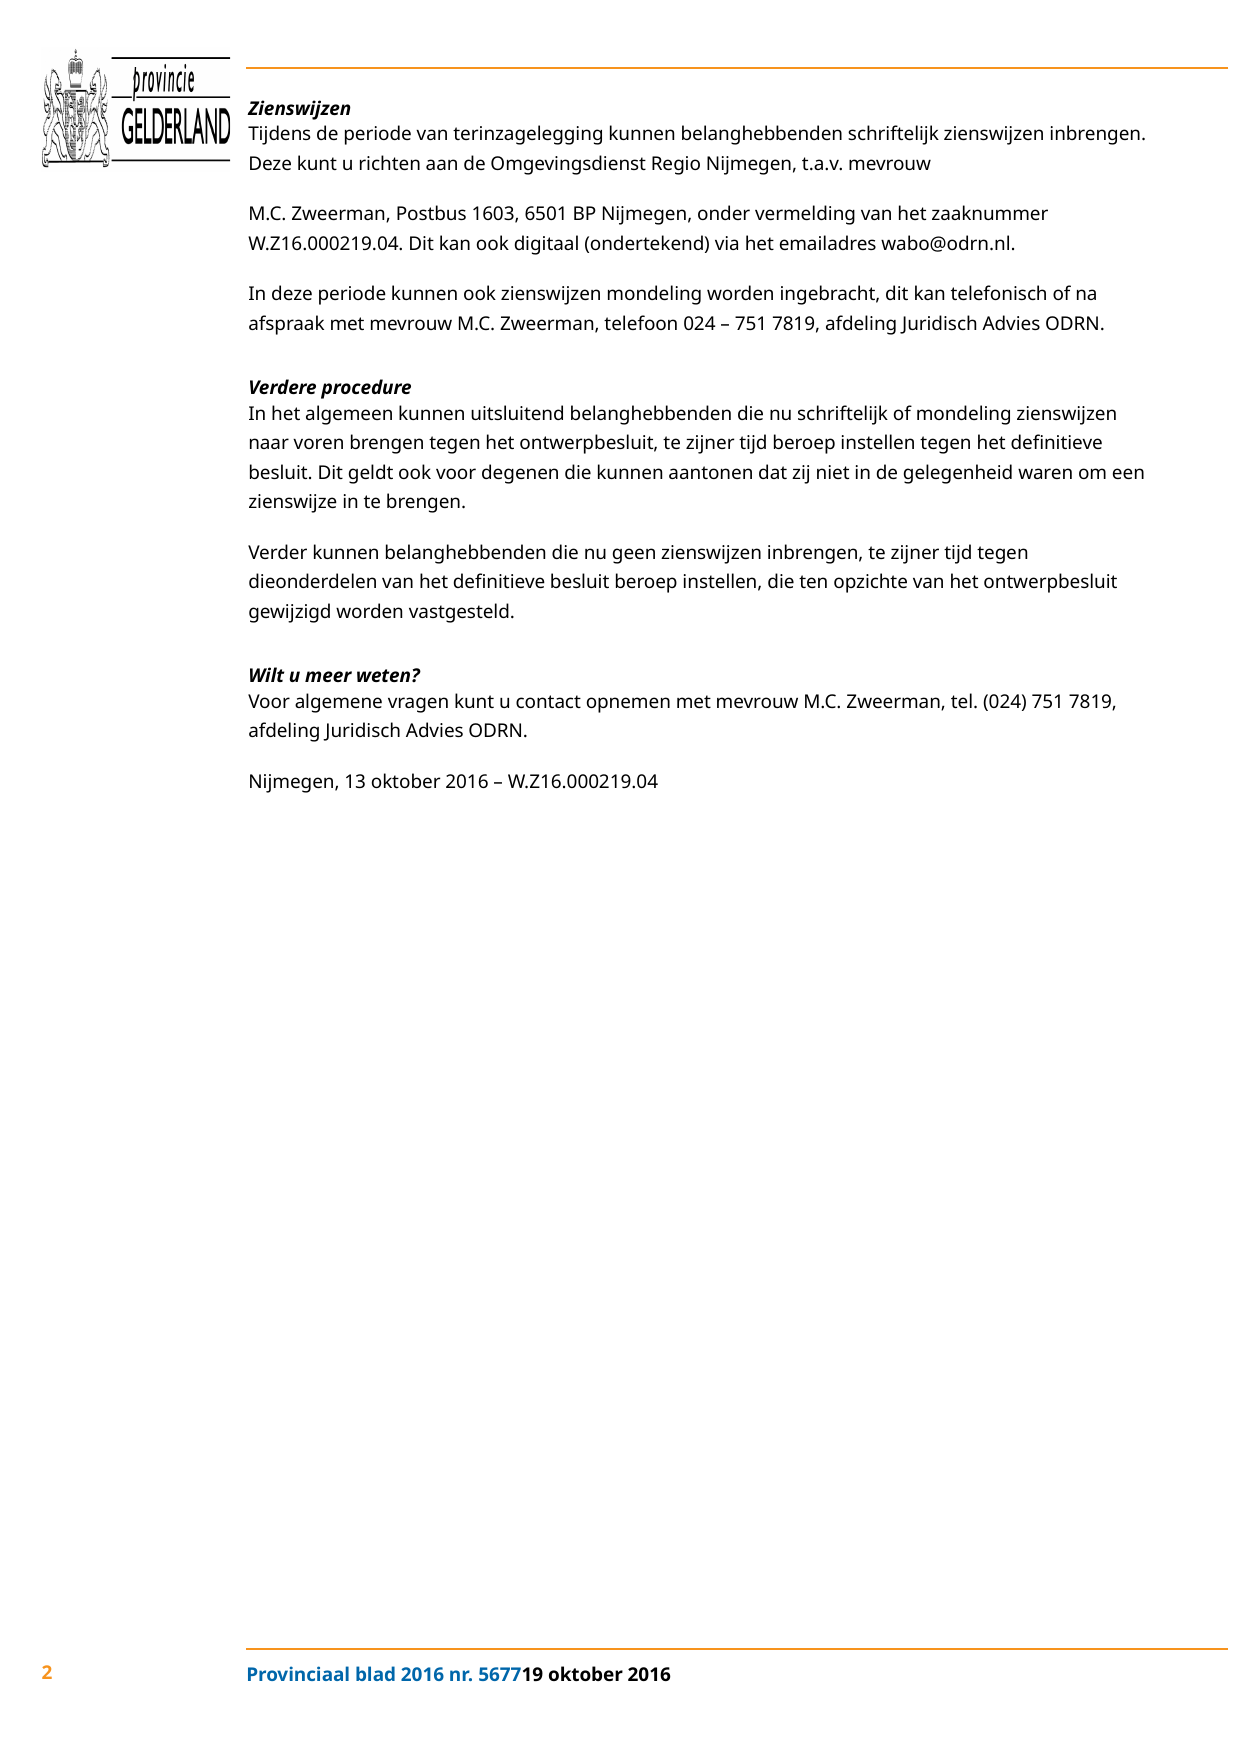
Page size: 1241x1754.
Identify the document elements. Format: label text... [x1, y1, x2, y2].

text In deze periode kunnen ook zienswijzen mondeling worden ingebracht, dit kan telefonisch of na afspraak met mevrouw M.C. Zweerman, telefoon 024 – 751 7819, afdeling Juridisch Advies ODRN. [248, 281, 1152, 336]
text Voor algemene vragen kunt u contact opnemen met mevrouw M.C. Zweerman, tel. (024) 751 7819, afdeling Juridisch Advies ODRN. [248, 688, 1152, 743]
text In het algemeen kunnen uitsluitend belanghebbenden die nu schriftelijk of mondeling zienswijzen naar voren brengen tegen het ontwerpbesluit, te zijner tijd beroep instellen tegen het definitieve besluit. Dit geldt ook voor degenen die kunnen aantonen dat zij niet in de gelegenheid waren om een zienswijze in te brengen. [248, 400, 1152, 514]
text Wilt u meer weten? [248, 662, 1152, 688]
text Nijmegen, 13 oktober 2016 – W.Z16.000219.04 [248, 768, 1152, 793]
picture [41, 47, 231, 172]
text M.C. Zweerman, Postbus 1603, 6501 BP Nijmegen, onder vermelding van het zaaknummer W.Z16.000219.04. Dit kan ook digitaal (ondertekend) via het emailadres wabo@odrn.nl. [248, 201, 1152, 256]
text Verdere procedure [248, 374, 1152, 400]
text Tijdens de periode van terinzagelegging kunnen belanghebbenden schriftelijk zienswijzen inbrengen. Deze kunt u richten aan de Omgevingsdienst Regio Nijmegen, t.a.v. mevrouw [248, 121, 1152, 176]
text Verder kunnen belanghebbenden die nu geen zienswijzen inbrengen, te zijner tijd tegen dieonderdelen van het definitieve besluit beroep instellen, die ten opzichte van het ontwerpbesluit gewijzigd worden vastgesteld. [248, 539, 1152, 624]
text Zienswijzen [248, 95, 1152, 121]
